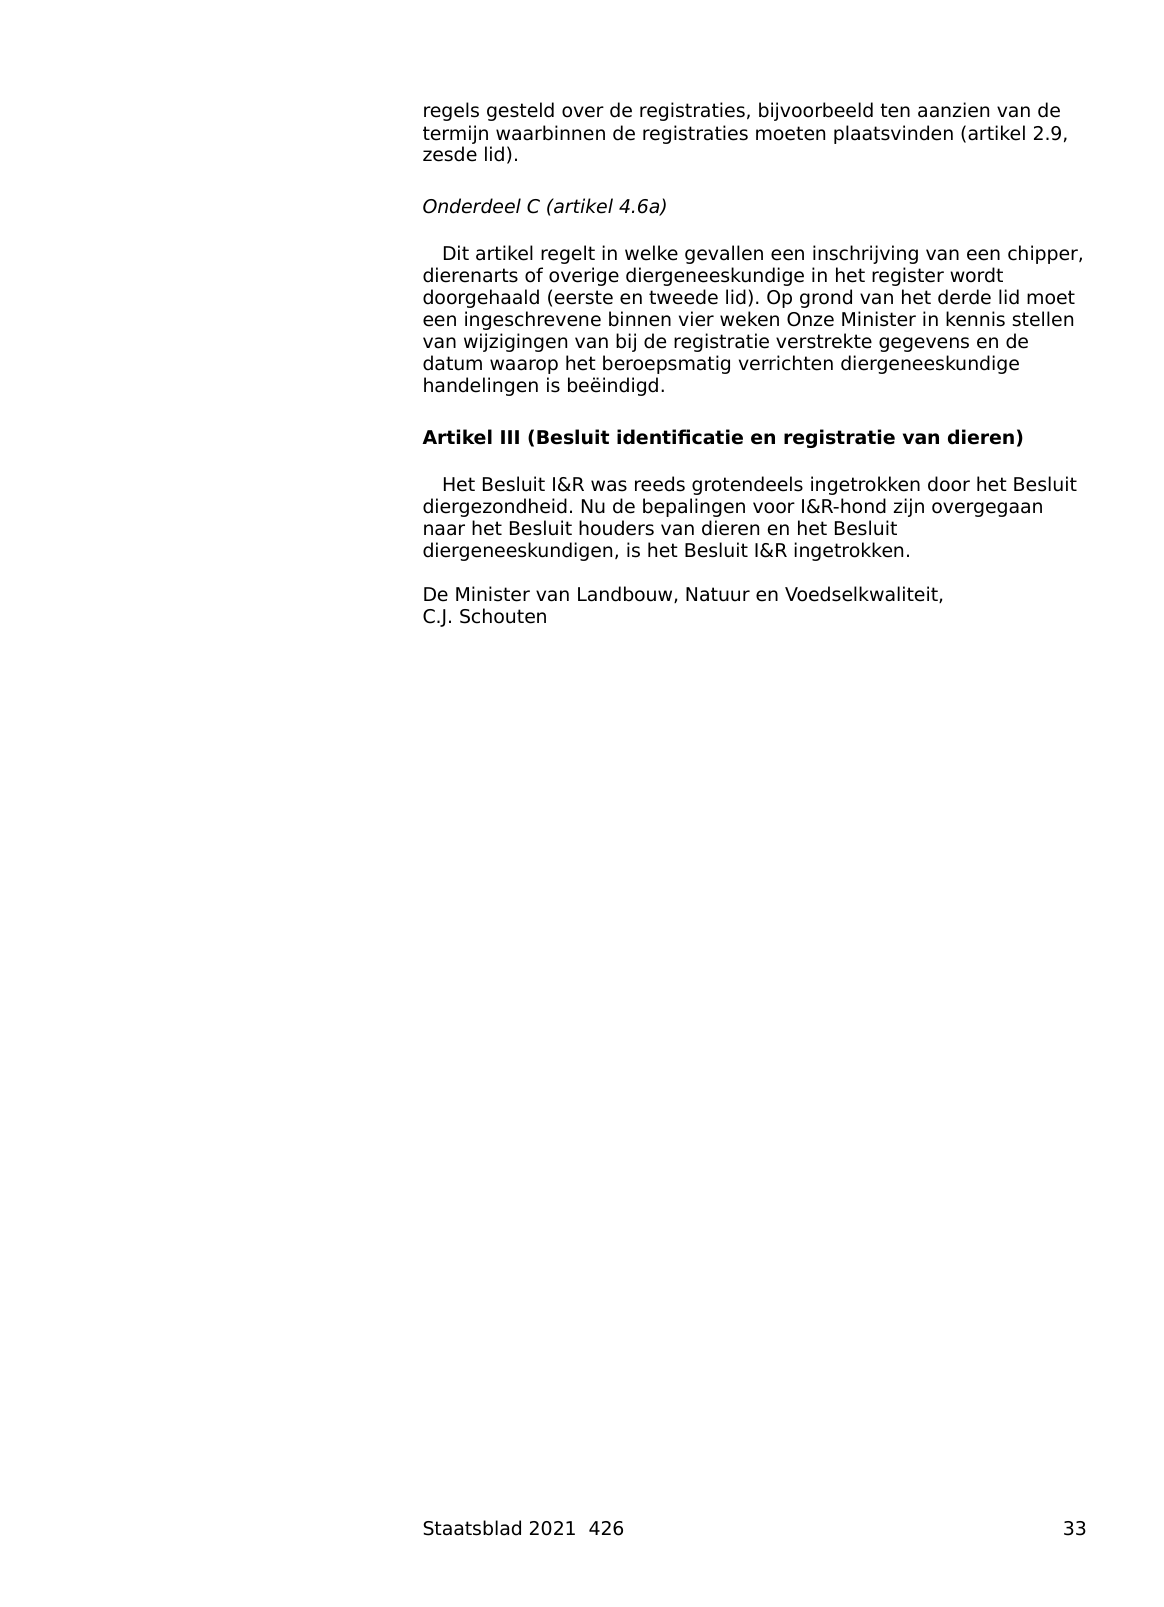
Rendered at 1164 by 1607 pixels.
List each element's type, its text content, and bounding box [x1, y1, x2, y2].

text De Minister van Landbouw, Natuur en Voedselkwaliteit, C.J. Schouten [422, 584, 1087, 628]
text Het Besluit I&R was reeds grotendeels ingetrokken door het Besluit diergezondheid. Nu de bepalingen voor I&R-hond zijn overgegaan naar het Besluit houders van dieren en het Besluit diergeneeskundigen, is het Besluit I&R ingetrokken. [422, 474, 1087, 562]
subtitle Onderdeel C (artikel 4.6a) [422, 196, 1087, 218]
text Dit artikel regelt in welke gevallen een inschrijving van een chipper, dierenarts of overige diergeneeskundige in het register wordt doorgehaald (eerste en tweede lid). Op grond van het derde lid moet een ingeschrevene binnen vier weken Onze Minister in kennis stellen van wijzigingen van bij de registratie verstrekte gegevens en de datum waarop het beroepsmatig verrichten diergeneeskundige handelingen is beëindigd. [422, 243, 1087, 397]
subtitle Artikel III (Besluit identificatie en registratie van dieren) [422, 427, 1087, 449]
text regels gesteld over de registraties, bijvoorbeeld ten aanzien van de termijn waarbinnen de registraties moeten plaatsvinden (artikel 2.9, zesde lid). [422, 100, 1087, 166]
